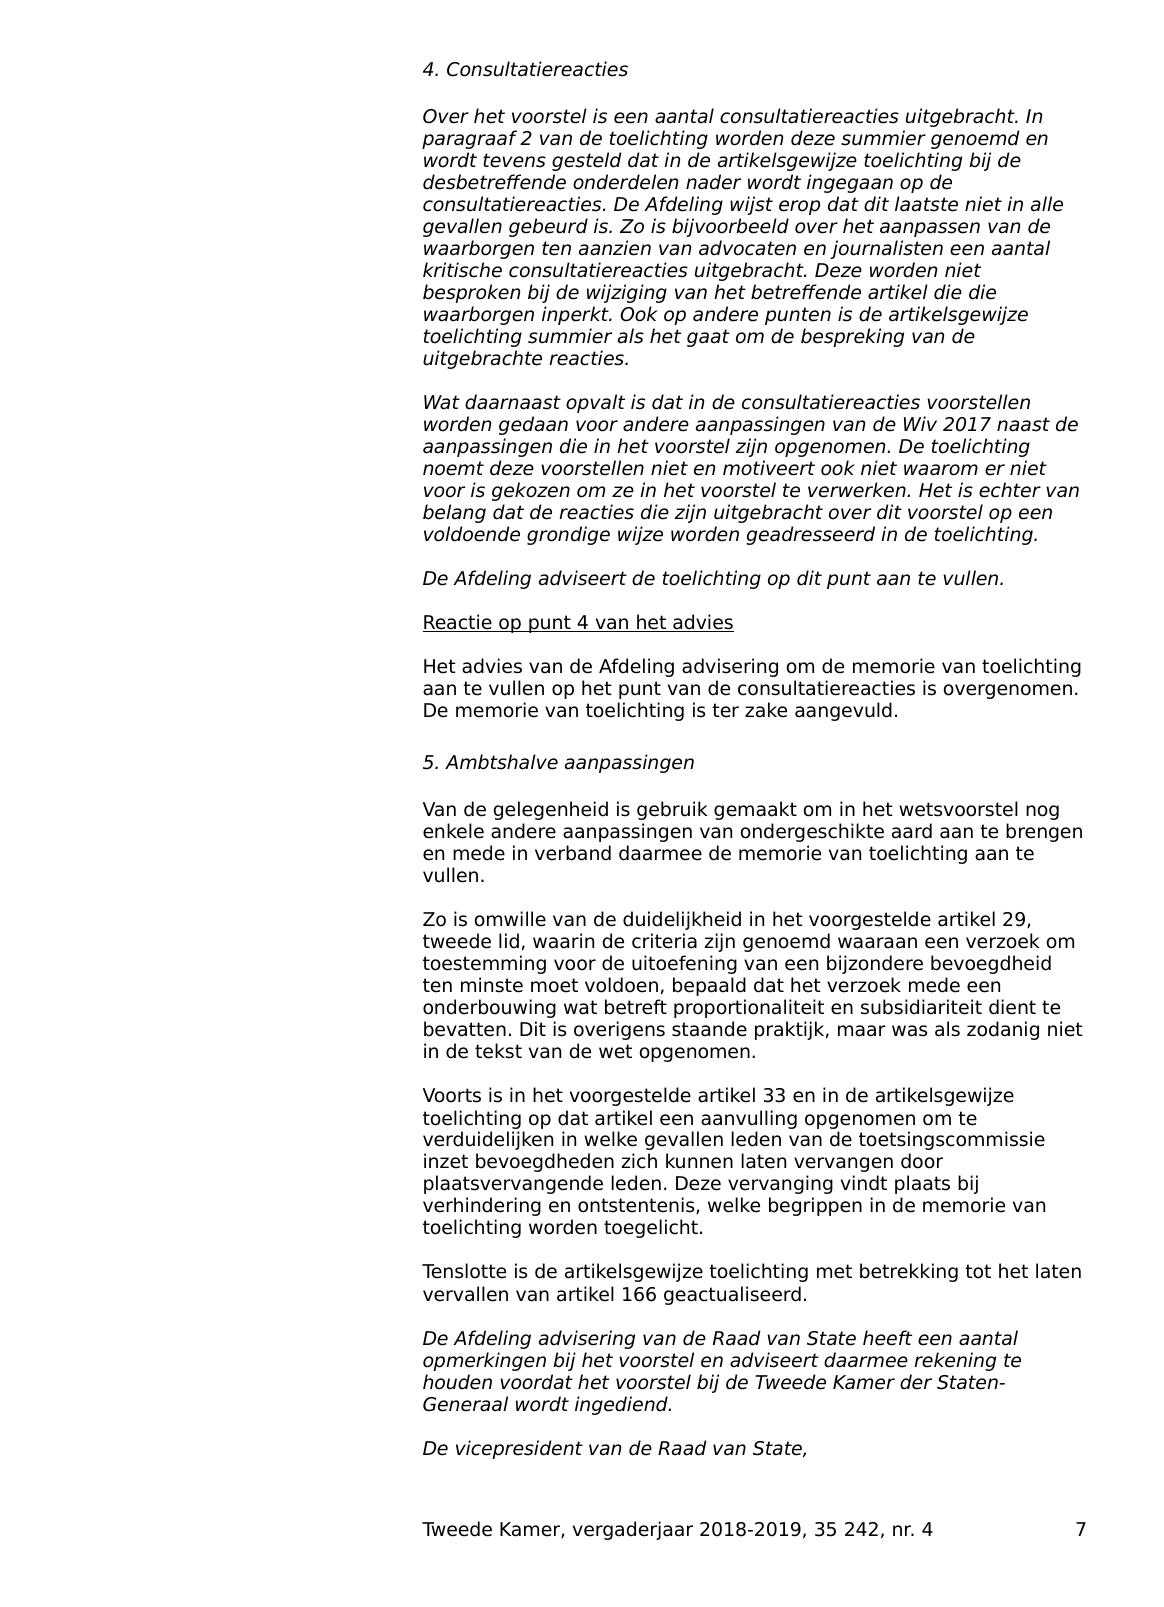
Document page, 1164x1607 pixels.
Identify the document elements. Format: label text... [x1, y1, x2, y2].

text Het advies van de Afdeling advisering om de memorie van toelichting aan te vullen op het punt van de consultatiereacties is overgenomen. De memorie van toelichting is ter zake aangevuld. [422, 656, 1087, 722]
text Wat daarnaast opvalt is dat in de consultatiereacties voorstellen worden gedaan voor andere aanpassingen van de Wiv 2017 naast de aanpassingen die in het voorstel zijn opgenomen. De toelichting noemt deze voorstellen niet en motiveert ook niet waarom er niet voor is gekozen om ze in het voorstel te verwerken. Het is echter van belang dat de reacties die zijn uitgebracht over dit voorstel op een voldoende grondige wijze worden geadresseerd in de toelichting. [422, 392, 1087, 546]
text De vicepresident van de Raad van State, [422, 1438, 1087, 1460]
text De Afdeling advisering van de Raad van State heeft een aantal opmerkingen bij het voorstel en adviseert daarmee rekening te houden voordat het voorstel bij de Tweede Kamer der Staten-Generaal wordt ingediend. [422, 1328, 1087, 1416]
text Zo is omwille van de duidelijkheid in het voorgestelde artikel 29, tweede lid, waarin de criteria zijn genoemd waaraan een verzoek om toestemming voor de uitoefening van een bijzondere bevoegdheid ten minste moet voldoen, bepaald dat het verzoek mede een onderbouwing wat betreft proportionaliteit en subsidiariteit dient te bevatten. Dit is overigens staande praktijk, maar was als zodanig niet in de tekst van de wet opgenomen. [422, 909, 1087, 1063]
text Voorts is in het voorgestelde artikel 33 en in de artikelsgewijze toelichting op dat artikel een aanvulling opgenomen om te verduidelijken in welke gevallen leden van de toetsingscommissie inzet bevoegdheden zich kunnen laten vervangen door plaatsvervangende leden. Deze vervanging vindt plaats bij verhindering en ontstentenis, welke begrippen in de memorie van toelichting worden toegelicht. [422, 1085, 1087, 1239]
text Tenslotte is de artikelsgewijze toelichting met betrekking tot het laten vervallen van artikel 166 geactualiseerd. [422, 1261, 1087, 1305]
text De Afdeling adviseert de toelichting op dit punt aan te vullen. [422, 568, 1087, 590]
subtitle Reactie op punt 4 van het advies [422, 612, 1087, 634]
text Van de gelegenheid is gebruik gemaakt om in het wetsvoorstel nog enkele andere aanpassingen van ondergeschikte aard aan te brengen en mede in verband daarmee de memorie van toelichting aan te vullen. [422, 799, 1087, 887]
subtitle 5. Ambtshalve aanpassingen [422, 752, 1087, 774]
text Over het voorstel is een aantal consultatiereacties uitgebracht. In paragraaf 2 van de toelichting worden deze summier genoemd en wordt tevens gesteld dat in de artikelsgewijze toelichting bij de desbetreffende onderdelen nader wordt ingegaan op de consultatiereacties. De Afdeling wijst erop dat dit laatste niet in alle gevallen gebeurd is. Zo is bijvoorbeeld over het aanpassen van de waarborgen ten aanzien van advocaten en journalisten een aantal kritische consultatiereacties uitgebracht. Deze worden niet besproken bij de wijziging van het betreffende artikel die die waarborgen inperkt. Ook op andere punten is de artikelsgewijze toelichting summier als het gaat om de bespreking van de uitgebrachte reacties. [422, 106, 1087, 370]
subtitle 4. Consultatiereacties [422, 59, 1087, 81]
